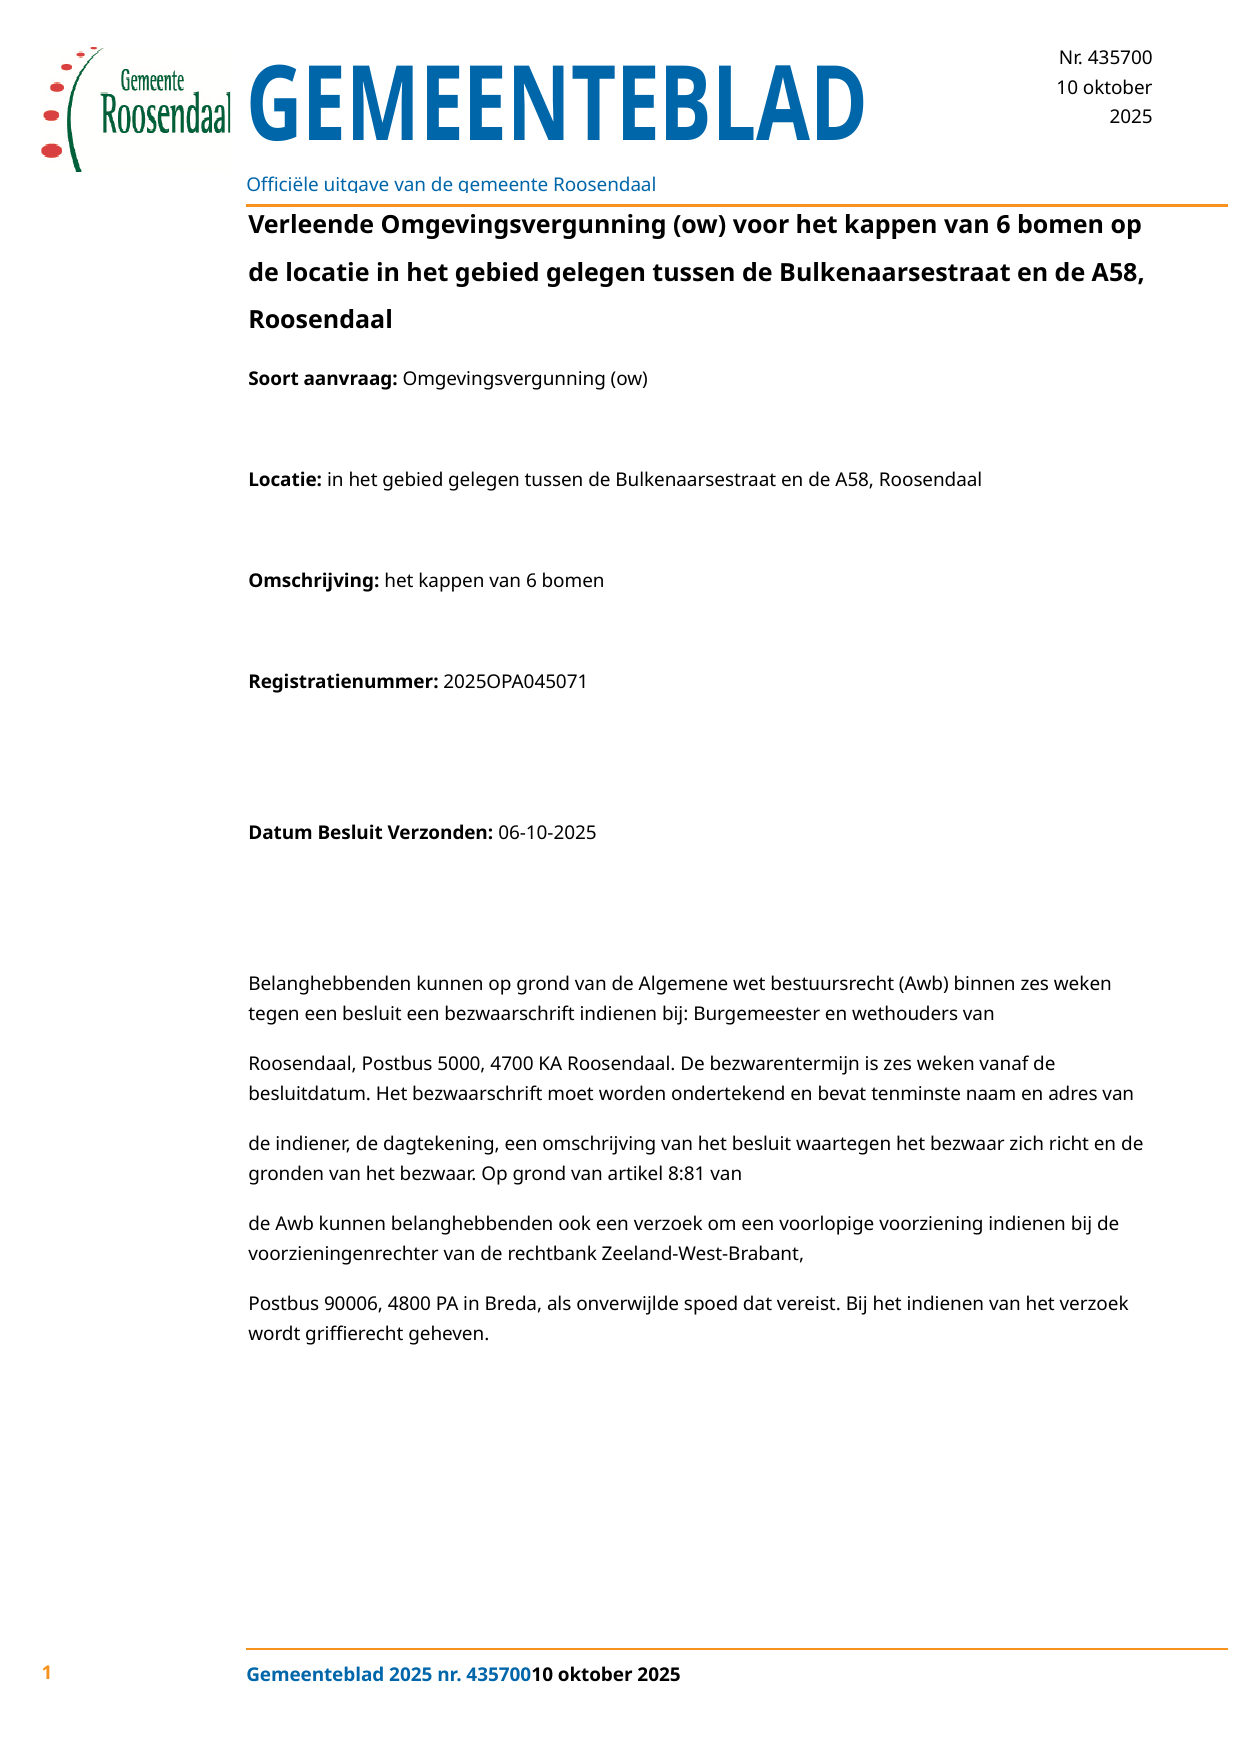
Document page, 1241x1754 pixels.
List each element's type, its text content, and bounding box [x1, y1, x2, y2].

text Postbus 90006, 4800 PA in Breda, als onverwijlde spoed dat vereist. Bij het indienen van het verzoek wordt griffierecht geheven. [248, 1291, 1152, 1346]
text de indiener, de dagtekening, een omschrijving van het besluit waartegen het bezwaar zich richt en de gronden van het bezwaar. Op grond van artikel 8:81 van [248, 1131, 1152, 1186]
text de Awb kunnen belanghebbenden ook een verzoek om een voorlopige voorziening indienen bij de voorzieningenrechter van de rechtbank Zeeland-West-Brabant, [248, 1211, 1152, 1266]
text Roosendaal, Postbus 5000, 4700 KA Roosendaal. De bezwarentermijn is zes weken vanaf de besluitdatum. Het bezwaarschrift moet worden ondertekend en bevat tenminste naam en adres van [248, 1051, 1152, 1106]
text Locatie: in het gebied gelegen tussen de Bulkenaarsestraat en de A58, Roosendaal [248, 466, 1152, 492]
text Datum Besluit Verzonden: 06-10-2025 [248, 819, 1152, 845]
text Soort aanvraag: Omgevingsvergunning (ow) [248, 366, 1152, 391]
text Verleende Omgevingsvergunning (ow) voor het kappen van 6 bomen op de locatie in het gebied gelegen tussen de Bulkenaarsestraat en de A58, Roosendaal [248, 207, 1152, 336]
text Registratienummer: 2025OPA045071 [248, 668, 1152, 694]
text Belanghebbenden kunnen op grond van de Algemene wet bestuursrecht (Awb) binnen zes weken tegen een besluit een bezwaarschrift indienen bij: Burgemeester en wethouders van [248, 971, 1152, 1026]
text Omschrijving: het kappen van 6 bomen [248, 567, 1152, 593]
picture [41, 47, 231, 172]
